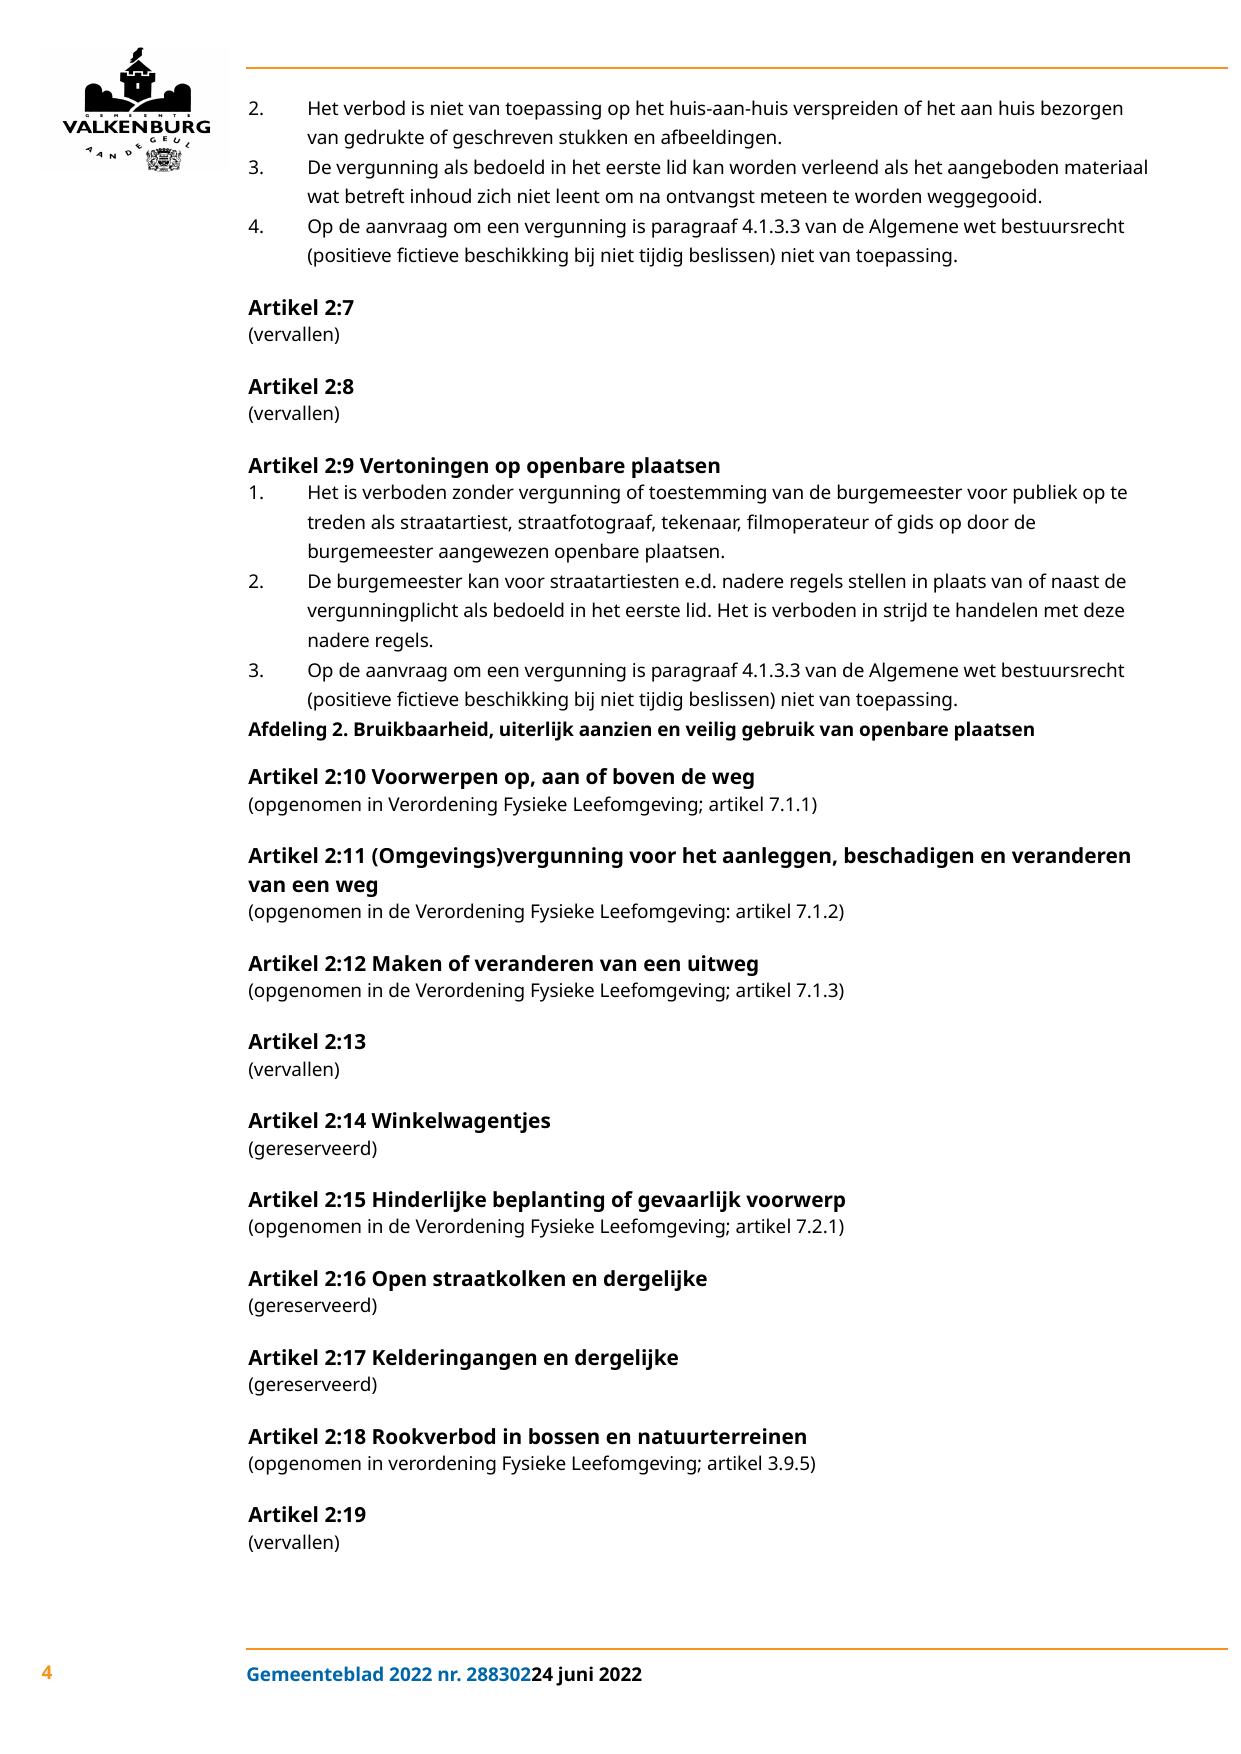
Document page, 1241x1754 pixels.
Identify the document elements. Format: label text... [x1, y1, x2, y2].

list De burgemeester kan voor straatartiesten e.d. nadere regels stellen in plaats van of naast de vergunningplicht als bedoeld in het eerste lid. Het is verboden in strijd te handelen met deze nadere regels. [248, 568, 1152, 653]
text Artikel 2:9 Vertoningen op openbare plaatsen [248, 451, 1152, 479]
text Artikel 2:15 Hinderlijke beplanting of gevaarlijk voorwerp [248, 1185, 1152, 1214]
text Artikel 2:18 Rookverbod in bossen en natuurterreinen [248, 1422, 1152, 1450]
text (opgenomen in de Verordening Fysieke Leefomgeving; artikel 7.1.3) [248, 977, 1152, 1003]
text Artikel 2:17 Kelderingangen en dergelijke [248, 1343, 1152, 1371]
text (opgenomen in verordening Fysieke Leefomgeving; artikel 3.9.5) [248, 1450, 1152, 1476]
text Afdeling 2. Bruikbaarheid, uiterlijk aanzien en veilig gebruik van openbare plaatsen [248, 716, 1152, 742]
text Artikel 2:7 [248, 293, 1152, 322]
text Artikel 2:8 [248, 372, 1152, 400]
list Het verbod is niet van toepassing op het huis-aan-huis verspreiden of het aan huis bezorgen van gedrukte of geschreven stukken en afbeeldingen. [248, 95, 1152, 150]
text Artikel 2:19 [248, 1501, 1152, 1529]
text (opgenomen in de Verordening Fysieke Leefomgeving; artikel 7.2.1) [248, 1214, 1152, 1239]
list Op de aanvraag om een vergunning is paragraaf 4.1.3.3 van de Algemene wet bestuursrecht (positieve fictieve beschikking bij niet tijdig beslissen) niet van toepassing. [248, 657, 1152, 712]
text (opgenomen in Verordening Fysieke Leefomgeving; artikel 7.1.1) [248, 791, 1152, 817]
text Artikel 2:12 Maken of veranderen van een uitweg [248, 949, 1152, 977]
text Artikel 2:16 Open straatkolken en dergelijke [248, 1264, 1152, 1292]
text (opgenomen in de Verordening Fysieke Leefomgeving: artikel 7.1.2) [248, 898, 1152, 924]
text Artikel 2:11 (Omgevings)vergunning voor het aanleggen, beschadigen en veranderen van een weg [248, 841, 1152, 898]
text (vervallen) [248, 1529, 1152, 1555]
text (vervallen) [248, 400, 1152, 426]
list Het is verboden zonder vergunning of toestemming van de burgemeester voor publiek op te treden als straatartiest, straatfotograaf, tekenaar, filmoperateur of gids op door de burgemeester aangewezen openbare plaatsen. [248, 479, 1152, 564]
picture [41, 47, 231, 172]
text (gereserveerd) [248, 1371, 1152, 1397]
text (vervallen) [248, 322, 1152, 347]
text (gereserveerd) [248, 1135, 1152, 1161]
list Op de aanvraag om een vergunning is paragraaf 4.1.3.3 van de Algemene wet bestuursrecht (positieve fictieve beschikking bij niet tijdig beslissen) niet van toepassing. [248, 213, 1152, 268]
text (vervallen) [248, 1056, 1152, 1082]
text Artikel 2:13 [248, 1027, 1152, 1056]
text Artikel 2:14 Winkelwagentjes [248, 1106, 1152, 1135]
text Artikel 2:10 Voorwerpen op, aan of boven de weg [248, 762, 1152, 791]
list De vergunning als bedoeld in het eerste lid kan worden verleend als het aangeboden materiaal wat betreft inhoud zich niet leent om na ontvangst meteen te worden weggegooid. [248, 154, 1152, 209]
text (gereserveerd) [248, 1292, 1152, 1318]
